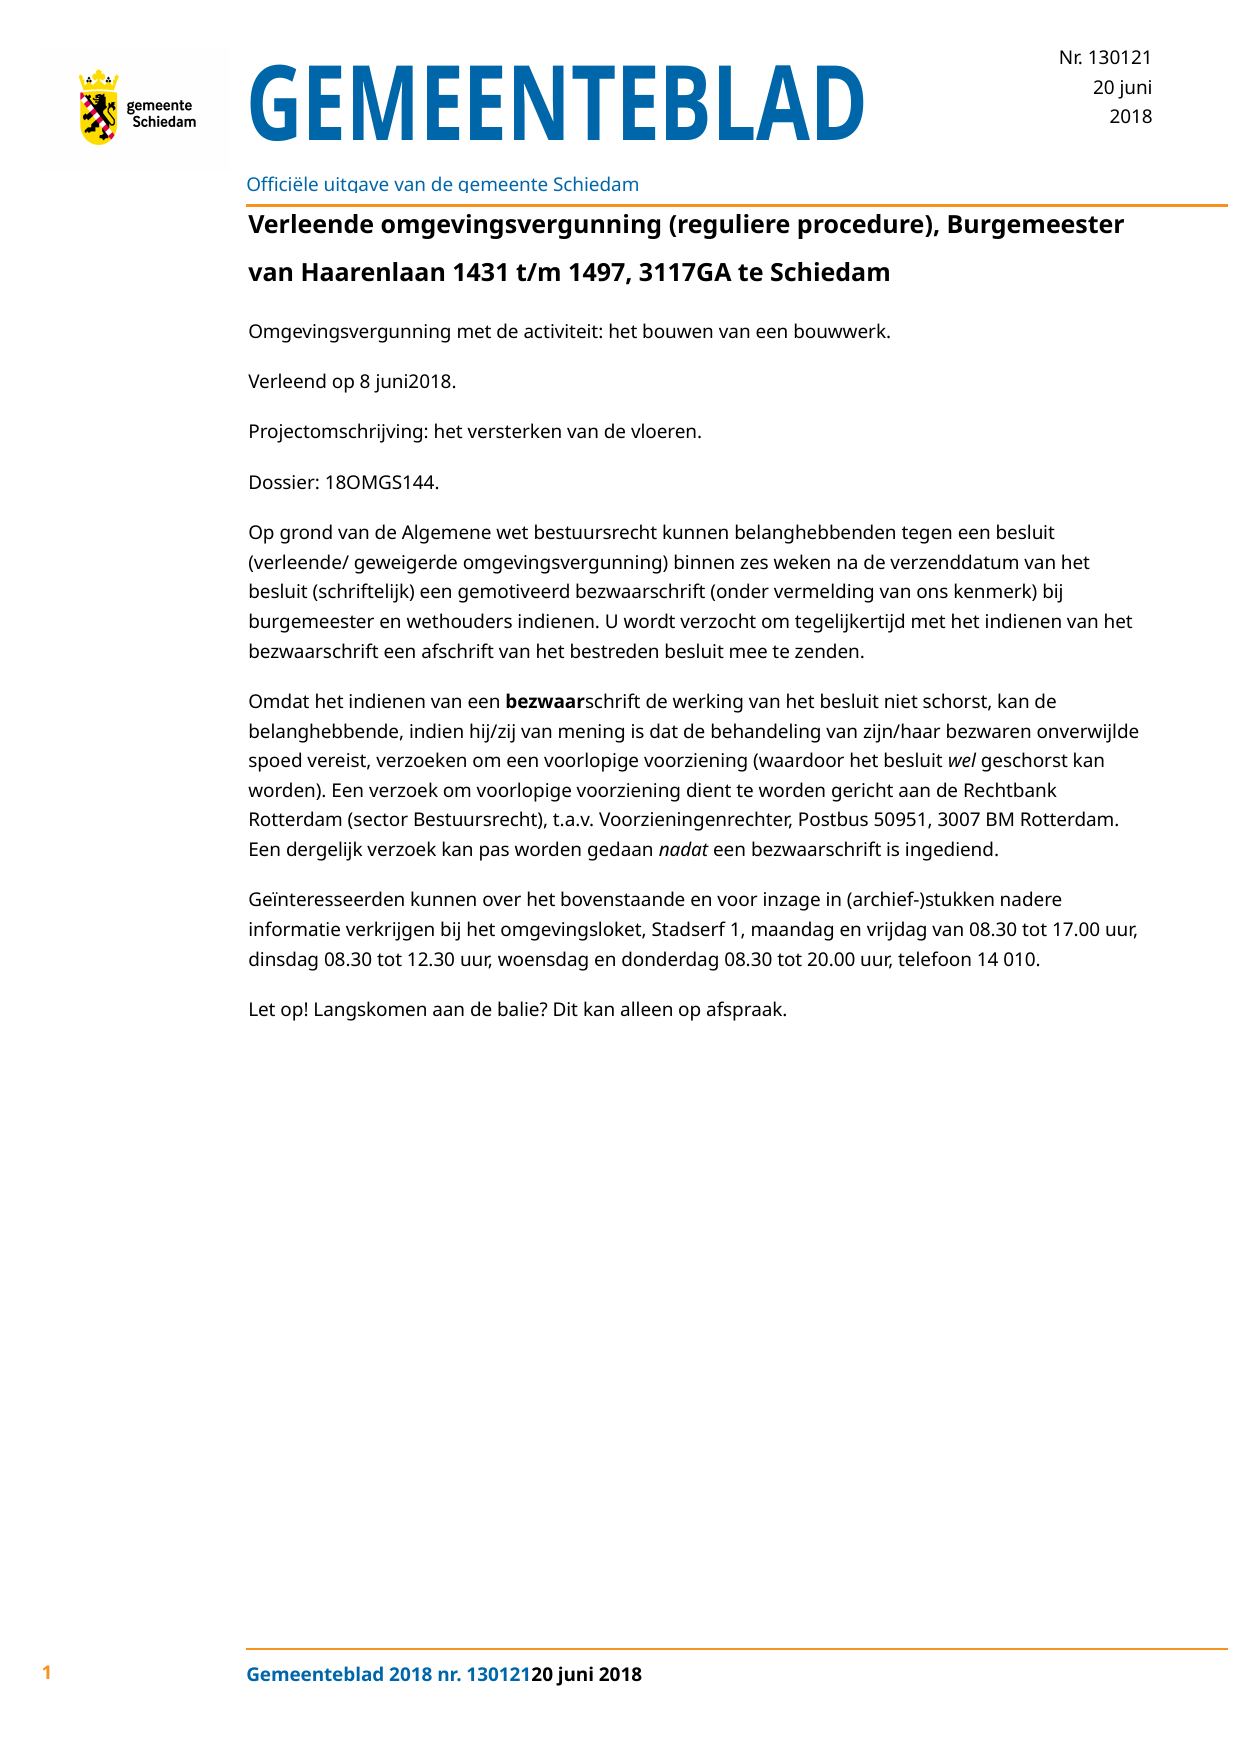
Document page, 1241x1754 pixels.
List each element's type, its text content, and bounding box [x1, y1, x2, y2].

text Op grond van de Algemene wet bestuursrecht kunnen belanghebbenden tegen een besluit (verleende/ geweigerde omgevingsvergunning) binnen zes weken na de verzenddatum van het besluit (schriftelijk) een gemotiveerd bezwaarschrift (onder vermelding van ons kenmerk) bij burgemeester en wethouders indienen. U wordt verzocht om tegelijkertijd met het indienen van het bezwaarschrift een afschrift van het bestreden besluit mee te zenden. [248, 519, 1152, 664]
text Projectomschrijving: het versterken van de vloeren. [248, 419, 1152, 444]
text Verleend op 8 juni2018. [248, 368, 1152, 394]
text Geïnteresseerden kunnen over het bovenstaande en voor inzage in (archief-)stukken nadere informatie verkrijgen bij het omgevingsloket, Stadserf 1, maandag en vrijdag van 08.30 tot 17.00 uur, dinsdag 08.30 tot 12.30 uur, woensdag en donderdag 08.30 tot 20.00 uur, telefoon 14 010. [248, 887, 1152, 972]
text Omgevingsvergunning met de activiteit: het bouwen van een bouwwerk. [248, 318, 1152, 344]
text Omdat het indienen van een bezwaarschrift de werking van het besluit niet schorst, kan de belanghebbende, indien hij/zij van mening is dat de behandeling van zijn/haar bezwaren onverwijlde spoed vereist, verzoeken om een voorlopige voorziening (waardoor het besluit wel geschorst kan worden). Een verzoek om voorlopige voorziening dient te worden gericht aan de Rechtbank Rotterdam (sector Bestuursrecht), t.a.v. Voorzieningenrechter, Postbus 50951, 3007 BM Rotterdam. Een dergelijk verzoek kan pas worden gedaan nadat een bezwaarschrift is ingediend. [248, 688, 1152, 862]
text Let op! Langskomen aan de balie? Dit kan alleen op afspraak. [248, 996, 1152, 1022]
text Dossier: 18OMGS144. [248, 469, 1152, 495]
picture [41, 47, 231, 172]
text Verleende omgevingsvergunning (reguliere procedure), Burgemeester van Haarenlaan 1431 t/m 1497, 3117GA te Schiedam [248, 207, 1152, 288]
